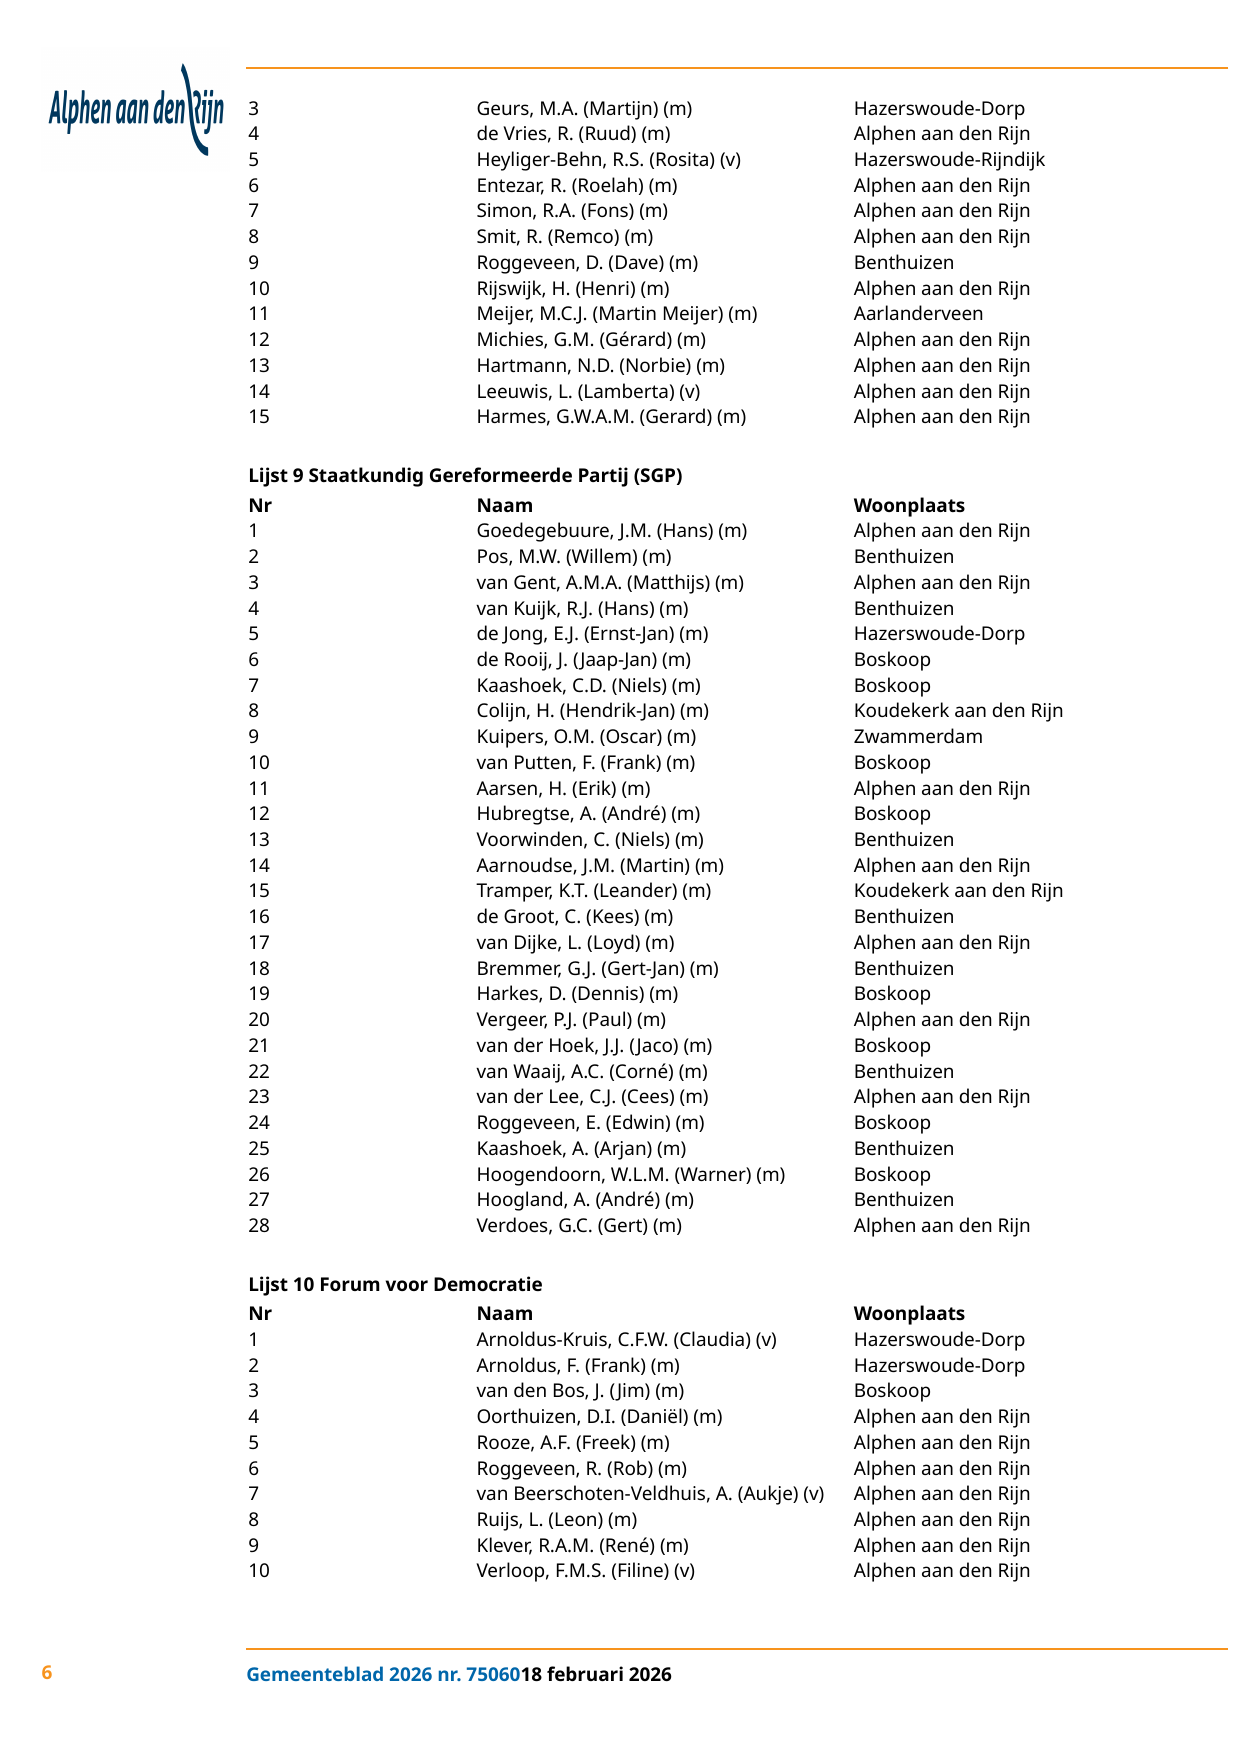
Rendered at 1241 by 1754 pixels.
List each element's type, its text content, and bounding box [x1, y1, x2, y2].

table_cell 22 [248, 1058, 476, 1083]
table_cell Klever, R.A.M. (René) (m) [476, 1532, 854, 1558]
table_cell Harmes, G.W.A.M. (Gerard) (m) [476, 404, 854, 429]
table_cell Benthuizen [854, 249, 1152, 275]
table_cell van Gent, A.M.A. (Matthijs) (m) [476, 569, 854, 595]
table_cell Alphen aan den Rijn [854, 1455, 1152, 1481]
table_cell 6 [248, 1455, 476, 1481]
table_cell Alphen aan den Rijn [854, 1481, 1152, 1506]
table_cell van Dijke, L. (Loyd) (m) [476, 929, 854, 955]
table_cell 3 [248, 1378, 476, 1403]
table_cell Alphen aan den Rijn [854, 1558, 1152, 1583]
table_cell Boskoop [854, 1032, 1152, 1058]
table_cell 14 [248, 378, 476, 403]
table_cell Michies, G.M. (Gérard) (m) [476, 326, 854, 352]
table_cell 26 [248, 1161, 476, 1186]
table_cell 10 [248, 1558, 476, 1583]
table_cell 27 [248, 1186, 476, 1212]
table_cell Alphen aan den Rijn [854, 1506, 1152, 1532]
table_cell Geurs, M.A. (Martijn) (m) [476, 95, 854, 121]
table_cell 5 [248, 146, 476, 172]
table_cell 11 [248, 301, 476, 326]
table_cell Alphen aan den Rijn [854, 121, 1152, 146]
table_cell Arnoldus, F. (Frank) (m) [476, 1352, 854, 1378]
table_cell de Vries, R. (Ruud) (m) [476, 121, 854, 146]
table_cell 9 [248, 1532, 476, 1558]
table_cell Boskoop [854, 1161, 1152, 1186]
table_cell Benthuizen [854, 1135, 1152, 1161]
table_cell 7 [248, 672, 476, 698]
table_cell 25 [248, 1135, 476, 1161]
table_cell Meijer, M.C.J. (Martin Meijer) (m) [476, 301, 854, 326]
table_cell Arnoldus-Kruis, C.F.W. (Claudia) (v) [476, 1326, 854, 1352]
table_cell 14 [248, 852, 476, 878]
table_cell Alphen aan den Rijn [854, 518, 1152, 543]
table_cell 8 [248, 224, 476, 249]
table_header Nr [248, 492, 476, 517]
table_cell 10 [248, 749, 476, 775]
table_cell 15 [248, 878, 476, 903]
table_cell 20 [248, 1006, 476, 1032]
table_cell 8 [248, 1506, 476, 1532]
table_cell Boskoop [854, 672, 1152, 698]
table_cell Hazerswoude-Dorp [854, 1326, 1152, 1352]
table_cell Entezar, R. (Roelah) (m) [476, 172, 854, 198]
table_cell Benthuizen [854, 1058, 1152, 1083]
table_cell Heyliger-Behn, R.S. (Rosita) (v) [476, 146, 854, 172]
table_cell 3 [248, 569, 476, 595]
table_cell Verdoes, G.C. (Gert) (m) [476, 1212, 854, 1238]
table_cell van der Lee, C.J. (Cees) (m) [476, 1084, 854, 1109]
table_cell 4 [248, 595, 476, 620]
table_cell 5 [248, 1429, 476, 1455]
table_cell Roggeveen, E. (Edwin) (m) [476, 1109, 854, 1135]
table_cell Alphen aan den Rijn [854, 378, 1152, 403]
table_cell Pos, M.W. (Willem) (m) [476, 543, 854, 569]
table_cell Colijn, H. (Hendrik-Jan) (m) [476, 698, 854, 723]
table_cell Roggeveen, D. (Dave) (m) [476, 249, 854, 275]
table_cell 19 [248, 981, 476, 1006]
table_cell 28 [248, 1212, 476, 1238]
table_cell Leeuwis, L. (Lamberta) (v) [476, 378, 854, 403]
table_cell Alphen aan den Rijn [854, 775, 1152, 801]
table_cell Benthuizen [854, 826, 1152, 852]
table_cell 9 [248, 249, 476, 275]
table_cell Boskoop [854, 1109, 1152, 1135]
table_cell 9 [248, 723, 476, 749]
table_cell de Groot, C. (Kees) (m) [476, 904, 854, 929]
table_cell 10 [248, 275, 476, 301]
table_cell Alphen aan den Rijn [854, 275, 1152, 301]
table_cell Koudekerk aan den Rijn [854, 698, 1152, 723]
table_cell 6 [248, 172, 476, 198]
table_cell 24 [248, 1109, 476, 1135]
table_header Nr [248, 1300, 476, 1326]
table_cell Aarlanderveen [854, 301, 1152, 326]
table_cell Alphen aan den Rijn [854, 852, 1152, 878]
table_cell 15 [248, 404, 476, 429]
table_cell Rijswijk, H. (Henri) (m) [476, 275, 854, 301]
table_cell Voorwinden, C. (Niels) (m) [476, 826, 854, 852]
table_cell Alphen aan den Rijn [854, 929, 1152, 955]
table_cell Kaashoek, C.D. (Niels) (m) [476, 672, 854, 698]
table_cell Hartmann, N.D. (Norbie) (m) [476, 352, 854, 378]
table_cell de Jong, E.J. (Ernst-Jan) (m) [476, 620, 854, 646]
table_cell van der Hoek, J.J. (Jaco) (m) [476, 1032, 854, 1058]
table_cell Benthuizen [854, 543, 1152, 569]
table_cell van den Bos, J. (Jim) (m) [476, 1378, 854, 1403]
table_cell Goedegebuure, J.M. (Hans) (m) [476, 518, 854, 543]
table_cell 7 [248, 198, 476, 223]
table_header Naam [476, 492, 854, 517]
table_cell 12 [248, 801, 476, 826]
table_cell 1 [248, 518, 476, 543]
table_cell Oorthuizen, D.I. (Daniël) (m) [476, 1403, 854, 1429]
table_cell 4 [248, 121, 476, 146]
table_cell Rooze, A.F. (Freek) (m) [476, 1429, 854, 1455]
table_cell 4 [248, 1403, 476, 1429]
table_cell 21 [248, 1032, 476, 1058]
table_header Naam [476, 1300, 854, 1326]
table_cell Boskoop [854, 749, 1152, 775]
table_cell Aarsen, H. (Erik) (m) [476, 775, 854, 801]
table_cell Boskoop [854, 646, 1152, 672]
table_cell Boskoop [854, 801, 1152, 826]
table_header Woonplaats [854, 1300, 1152, 1326]
table_cell Benthuizen [854, 904, 1152, 929]
table_cell Vergeer, P.J. (Paul) (m) [476, 1006, 854, 1032]
table_cell Hazerswoude-Rijndijk [854, 146, 1152, 172]
table_cell Smit, R. (Remco) (m) [476, 224, 854, 249]
table_cell Alphen aan den Rijn [854, 224, 1152, 249]
table_cell Harkes, D. (Dennis) (m) [476, 981, 854, 1006]
table_cell 6 [248, 646, 476, 672]
text Lijst 10 Forum voor Democratie [248, 1271, 1152, 1296]
table_cell Alphen aan den Rijn [854, 1532, 1152, 1558]
table_cell 16 [248, 904, 476, 929]
table_header Woonplaats [854, 492, 1152, 517]
table_cell 8 [248, 698, 476, 723]
table_cell Alphen aan den Rijn [854, 1429, 1152, 1455]
table_cell 7 [248, 1481, 476, 1506]
table_cell Bremmer, G.J. (Gert-Jan) (m) [476, 955, 854, 981]
table_cell 2 [248, 543, 476, 569]
table_cell Simon, R.A. (Fons) (m) [476, 198, 854, 223]
table_cell Hazerswoude-Dorp [854, 1352, 1152, 1378]
table_cell Kuipers, O.M. (Oscar) (m) [476, 723, 854, 749]
table_cell van Putten, F. (Frank) (m) [476, 749, 854, 775]
table_cell 13 [248, 826, 476, 852]
table_cell Alphen aan den Rijn [854, 1403, 1152, 1429]
table_cell Kaashoek, A. (Arjan) (m) [476, 1135, 854, 1161]
table_cell 5 [248, 620, 476, 646]
picture [41, 47, 231, 172]
table_cell 11 [248, 775, 476, 801]
table_cell 12 [248, 326, 476, 352]
table_cell Alphen aan den Rijn [854, 1212, 1152, 1238]
table_cell 3 [248, 95, 476, 121]
table_cell Alphen aan den Rijn [854, 326, 1152, 352]
table_cell Boskoop [854, 981, 1152, 1006]
table_cell 17 [248, 929, 476, 955]
table_cell 13 [248, 352, 476, 378]
table_cell Ruijs, L. (Leon) (m) [476, 1506, 854, 1532]
table_cell Aarnoudse, J.M. (Martin) (m) [476, 852, 854, 878]
table_cell Alphen aan den Rijn [854, 198, 1152, 223]
table_cell Roggeveen, R. (Rob) (m) [476, 1455, 854, 1481]
table_cell van Waaij, A.C. (Corné) (m) [476, 1058, 854, 1083]
table_cell Alphen aan den Rijn [854, 352, 1152, 378]
text Lijst 9 Staatkundig Gereformeerde Partij (SGP) [248, 462, 1152, 488]
table_cell Koudekerk aan den Rijn [854, 878, 1152, 903]
table_cell 18 [248, 955, 476, 981]
table_cell Boskoop [854, 1378, 1152, 1403]
table_cell Benthuizen [854, 595, 1152, 620]
table_cell van Beerschoten-Veldhuis, A. (Aukje) (v) [476, 1481, 854, 1506]
table_cell 2 [248, 1352, 476, 1378]
table_cell Zwammerdam [854, 723, 1152, 749]
table_cell Alphen aan den Rijn [854, 1006, 1152, 1032]
table_cell Benthuizen [854, 955, 1152, 981]
table_cell Alphen aan den Rijn [854, 569, 1152, 595]
table_cell Benthuizen [854, 1186, 1152, 1212]
table_cell van Kuijk, R.J. (Hans) (m) [476, 595, 854, 620]
table_cell Alphen aan den Rijn [854, 1084, 1152, 1109]
table_cell 23 [248, 1084, 476, 1109]
table_cell Hubregtse, A. (André) (m) [476, 801, 854, 826]
table_cell 1 [248, 1326, 476, 1352]
table_cell Hazerswoude-Dorp [854, 620, 1152, 646]
table_cell Hoogendoorn, W.L.M. (Warner) (m) [476, 1161, 854, 1186]
table_cell Tramper, K.T. (Leander) (m) [476, 878, 854, 903]
table_cell Hazerswoude-Dorp [854, 95, 1152, 121]
table_cell de Rooij, J. (Jaap-Jan) (m) [476, 646, 854, 672]
table_cell Alphen aan den Rijn [854, 404, 1152, 429]
table_cell Verloop, F.M.S. (Filine) (v) [476, 1558, 854, 1583]
table_cell Hoogland, A. (André) (m) [476, 1186, 854, 1212]
table_cell Alphen aan den Rijn [854, 172, 1152, 198]
